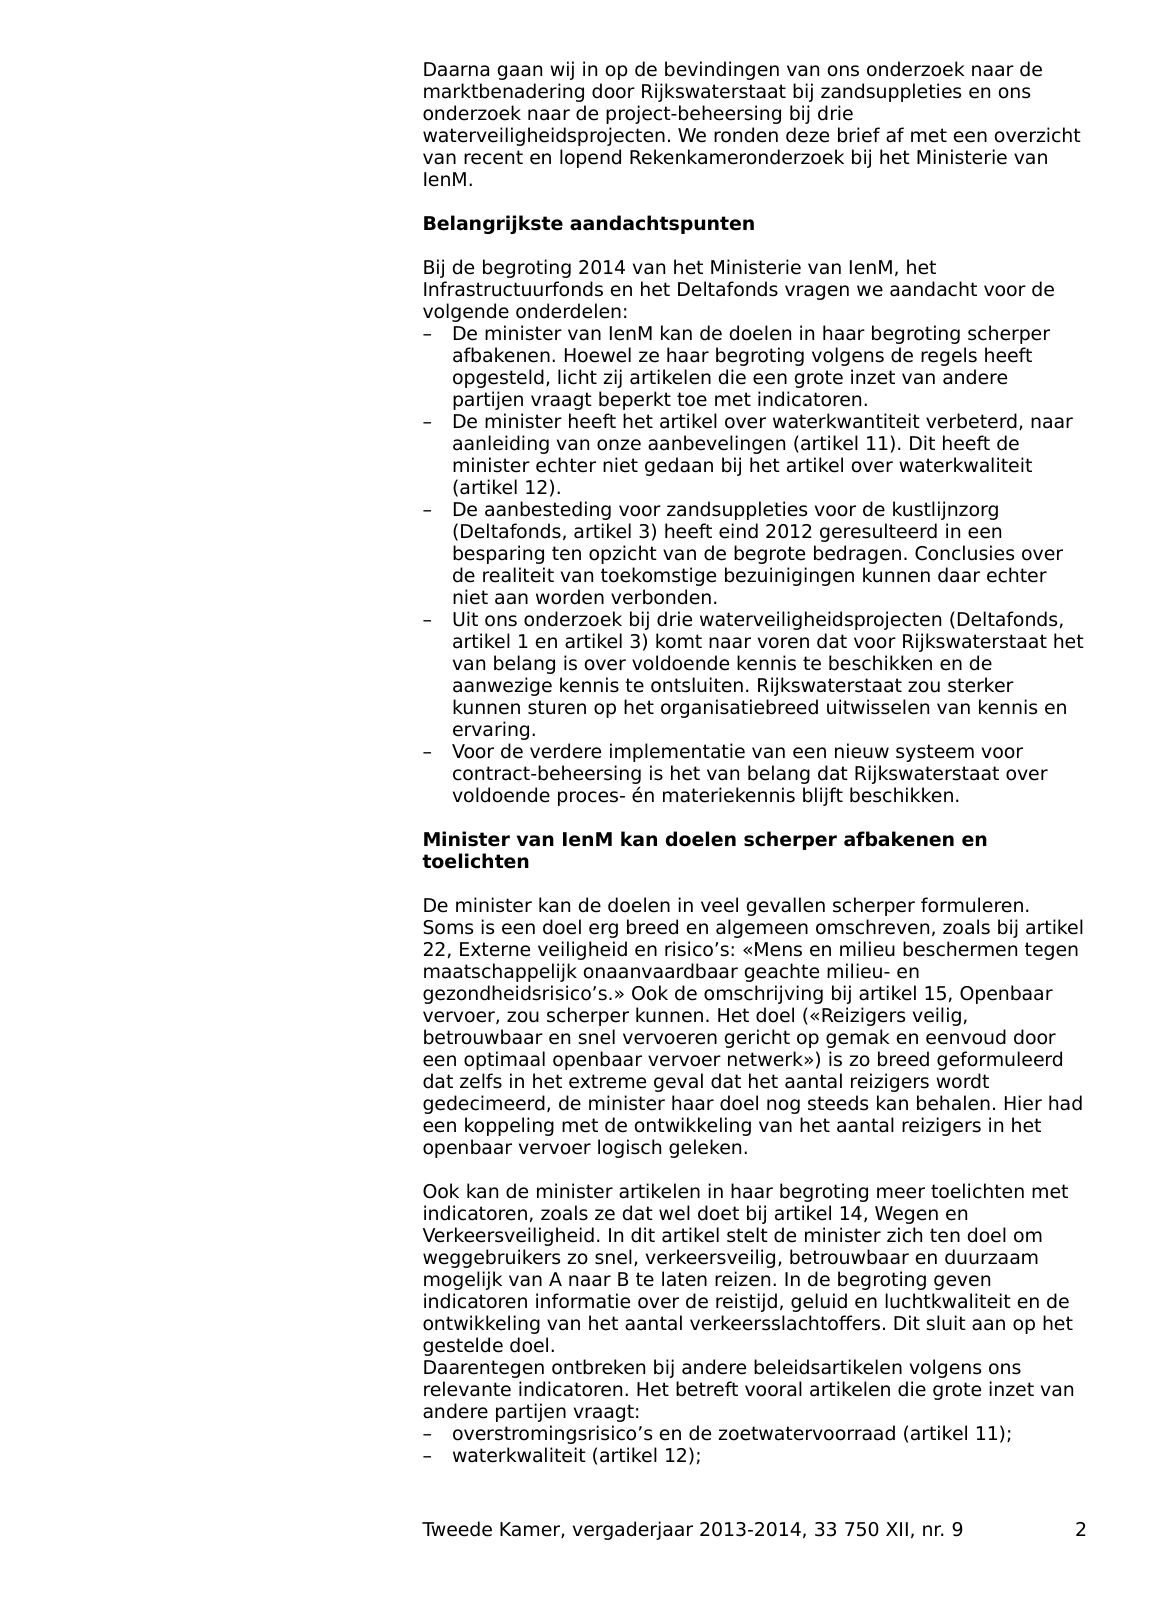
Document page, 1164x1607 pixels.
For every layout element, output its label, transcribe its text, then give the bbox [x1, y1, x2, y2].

text – Voor de verdere implementatie van een nieuw systeem voor contract-beheersing is het van belang dat Rijkswaterstaat over voldoende proces- én materiekennis blijft beschikken. [422, 741, 1087, 807]
subtitle Belangrijkste aandachtspunten [422, 213, 1087, 235]
text De minister kan de doelen in veel gevallen scherper formuleren. Soms is een doel erg breed en algemeen omschreven, zoals bij artikel 22, Externe veiligheid en risico’s: «Mens en milieu beschermen tegen maatschappelijk onaanvaardbaar geachte milieu- en gezondheidsrisico’s.» Ook de omschrijving bij artikel 15, Openbaar vervoer, zou scherper kunnen. Het doel («Reizigers veilig, betrouwbaar en snel vervoeren gericht op gemak en eenvoud door een optimaal openbaar vervoer netwerk») is zo breed geformuleerd dat zelfs in het extreme geval dat het aantal reizigers wordt gedecimeerd, de minister haar doel nog steeds kan behalen. Hier had een koppeling met de ontwikkeling van het aantal reizigers in het openbaar vervoer logisch geleken. [422, 895, 1087, 1159]
text – De minister van IenM kan de doelen in haar begroting scherper afbakenen. Hoewel ze haar begroting volgens de regels heeft opgesteld, licht zij artikelen die een grote inzet van andere partijen vraagt beperkt toe met indicatoren. [422, 323, 1087, 411]
text – waterkwaliteit (artikel 12); [422, 1445, 1087, 1467]
subtitle Minister van IenM kan doelen scherper afbakenen en toelichten [422, 829, 1087, 873]
text – De aanbesteding voor zandsuppleties voor de kustlijnzorg (Deltafonds, artikel 3) heeft eind 2012 geresulteerd in een besparing ten opzicht van de begrote bedragen. Conclusies over de realiteit van toekomstige bezuinigingen kunnen daar echter niet aan worden verbonden. [422, 499, 1087, 609]
text – Uit ons onderzoek bij drie waterveiligheidsprojecten (Deltafonds, artikel 1 en artikel 3) komt naar voren dat voor Rijkswaterstaat het van belang is over voldoende kennis te beschikken en de aanwezige kennis te ontsluiten. Rijkswaterstaat zou sterker kunnen sturen op het organisatiebreed uitwisselen van kennis en ervaring. [422, 609, 1087, 741]
text Bij de begroting 2014 van het Ministerie van IenM, het Infrastructuurfonds en het Deltafonds vragen we aandacht voor de volgende onderdelen: [422, 257, 1087, 323]
text Daarna gaan wij in op de bevindingen van ons onderzoek naar de marktbenadering door Rijkswaterstaat bij zandsuppleties en ons onderzoek naar de project-beheersing bij drie waterveiligheidsprojecten. We ronden deze brief af met een overzicht van recent en lopend Rekenkameronderzoek bij het Ministerie van IenM. [422, 59, 1087, 191]
text – De minister heeft het artikel over waterkwantiteit verbeterd, naar aanleiding van onze aanbevelingen (artikel 11). Dit heeft de minister echter niet gedaan bij het artikel over waterkwaliteit (artikel 12). [422, 411, 1087, 499]
text Daarentegen ontbreken bij andere beleidsartikelen volgens ons relevante indicatoren. Het betreft vooral artikelen die grote inzet van andere partijen vraagt: [422, 1357, 1087, 1423]
text Ook kan de minister artikelen in haar begroting meer toelichten met indicatoren, zoals ze dat wel doet bij artikel 14, Wegen en Verkeersveiligheid. In dit artikel stelt de minister zich ten doel om weggebruikers zo snel, verkeersveilig, betrouwbaar en duurzaam mogelijk van A naar B te laten reizen. In de begroting geven indicatoren informatie over de reistijd, geluid en luchtkwaliteit en de ontwikkeling van het aantal verkeersslachtoffers. Dit sluit aan op het gestelde doel. [422, 1181, 1087, 1357]
text – overstromingsrisico’s en de zoetwatervoorraad (artikel 11); [422, 1423, 1087, 1445]
